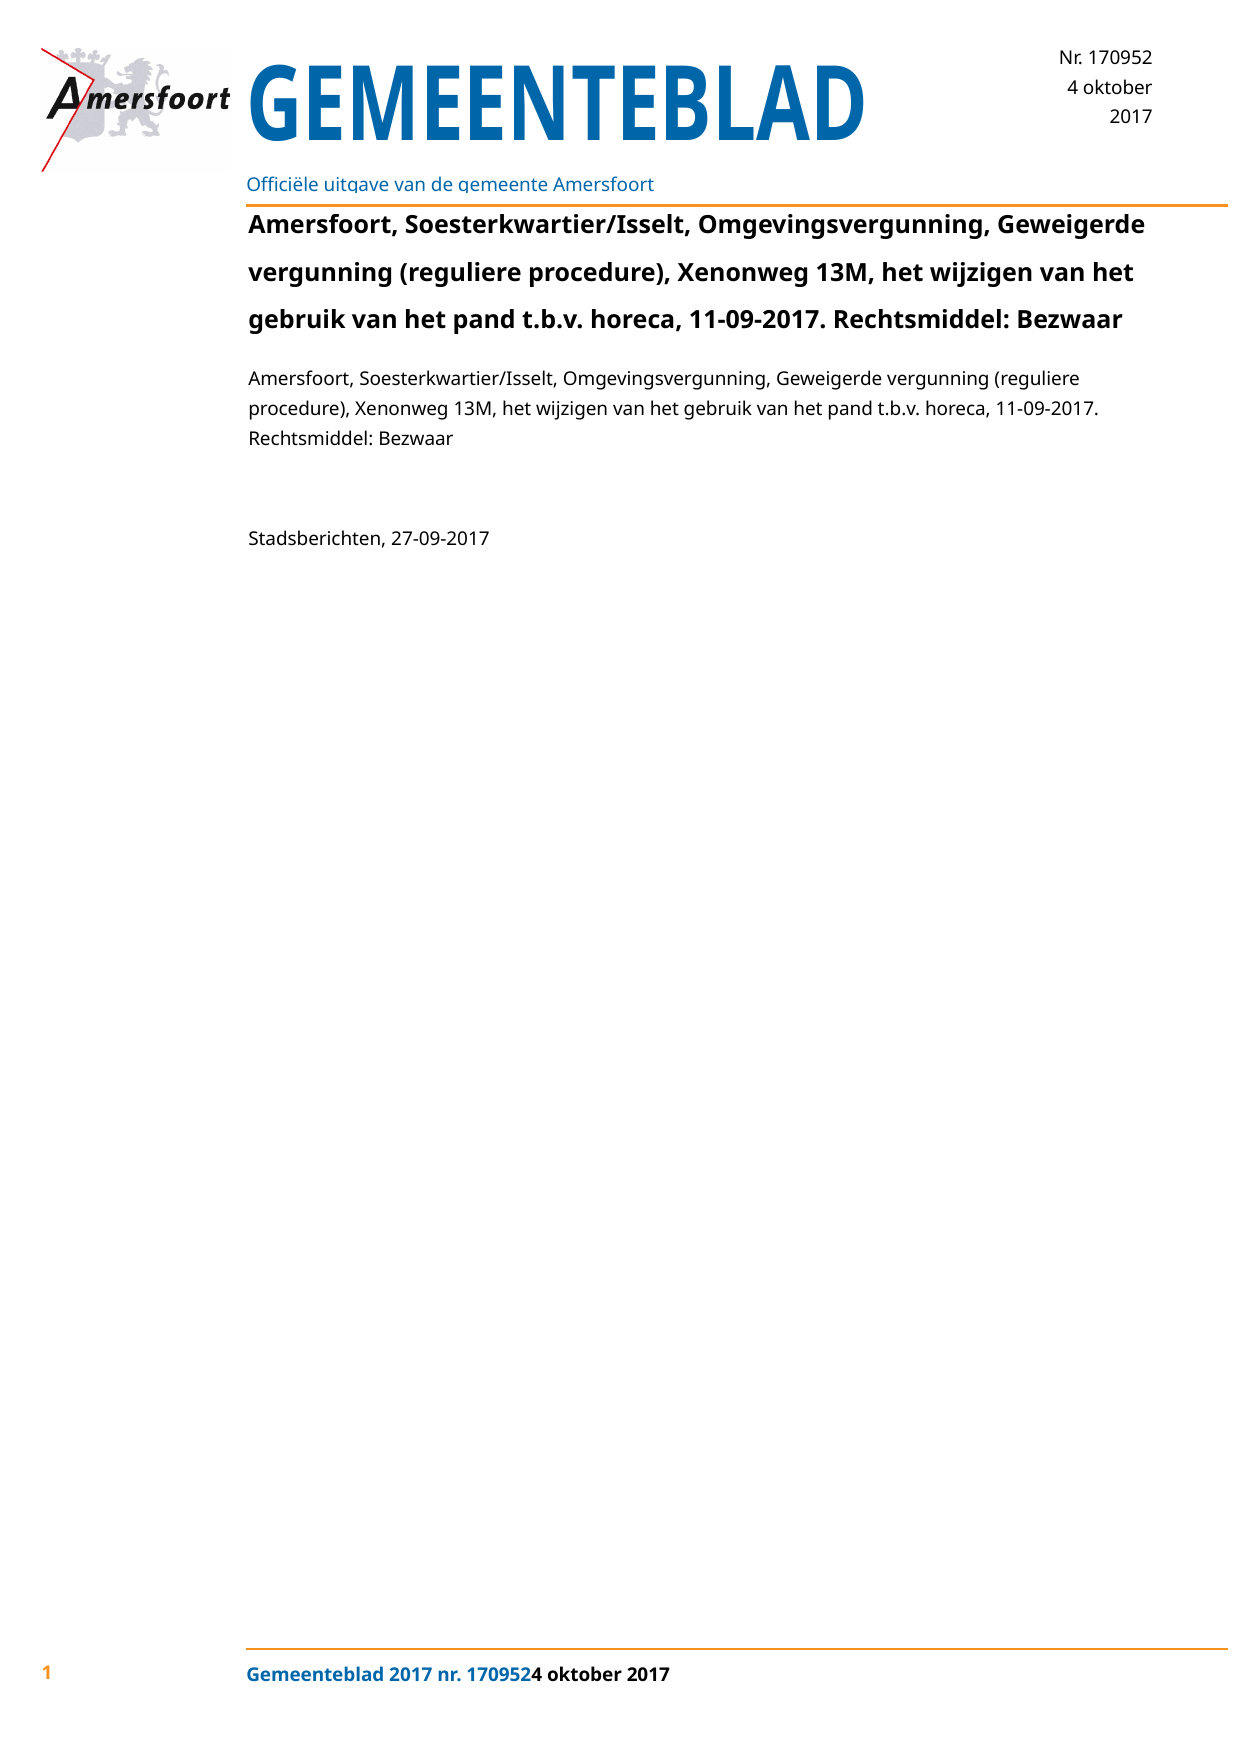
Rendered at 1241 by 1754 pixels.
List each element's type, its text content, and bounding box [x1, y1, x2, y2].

text Amersfoort, Soesterkwartier/Isselt, Omgevingsvergunning, Geweigerde vergunning (reguliere procedure), Xenonweg 13M, het wijzigen van het gebruik van het pand t.b.v. horeca, 11-09-2017. Rechtsmiddel: Bezwaar [248, 207, 1152, 336]
text Amersfoort, Soesterkwartier/Isselt, Omgevingsvergunning, Geweigerde vergunning (reguliere procedure), Xenonweg 13M, het wijzigen van het gebruik van het pand t.b.v. horeca, 11-09-2017. Rechtsmiddel: Bezwaar [248, 366, 1152, 450]
picture [41, 47, 231, 172]
text Stadsberichten, 27-09-2017 [248, 526, 1152, 551]
